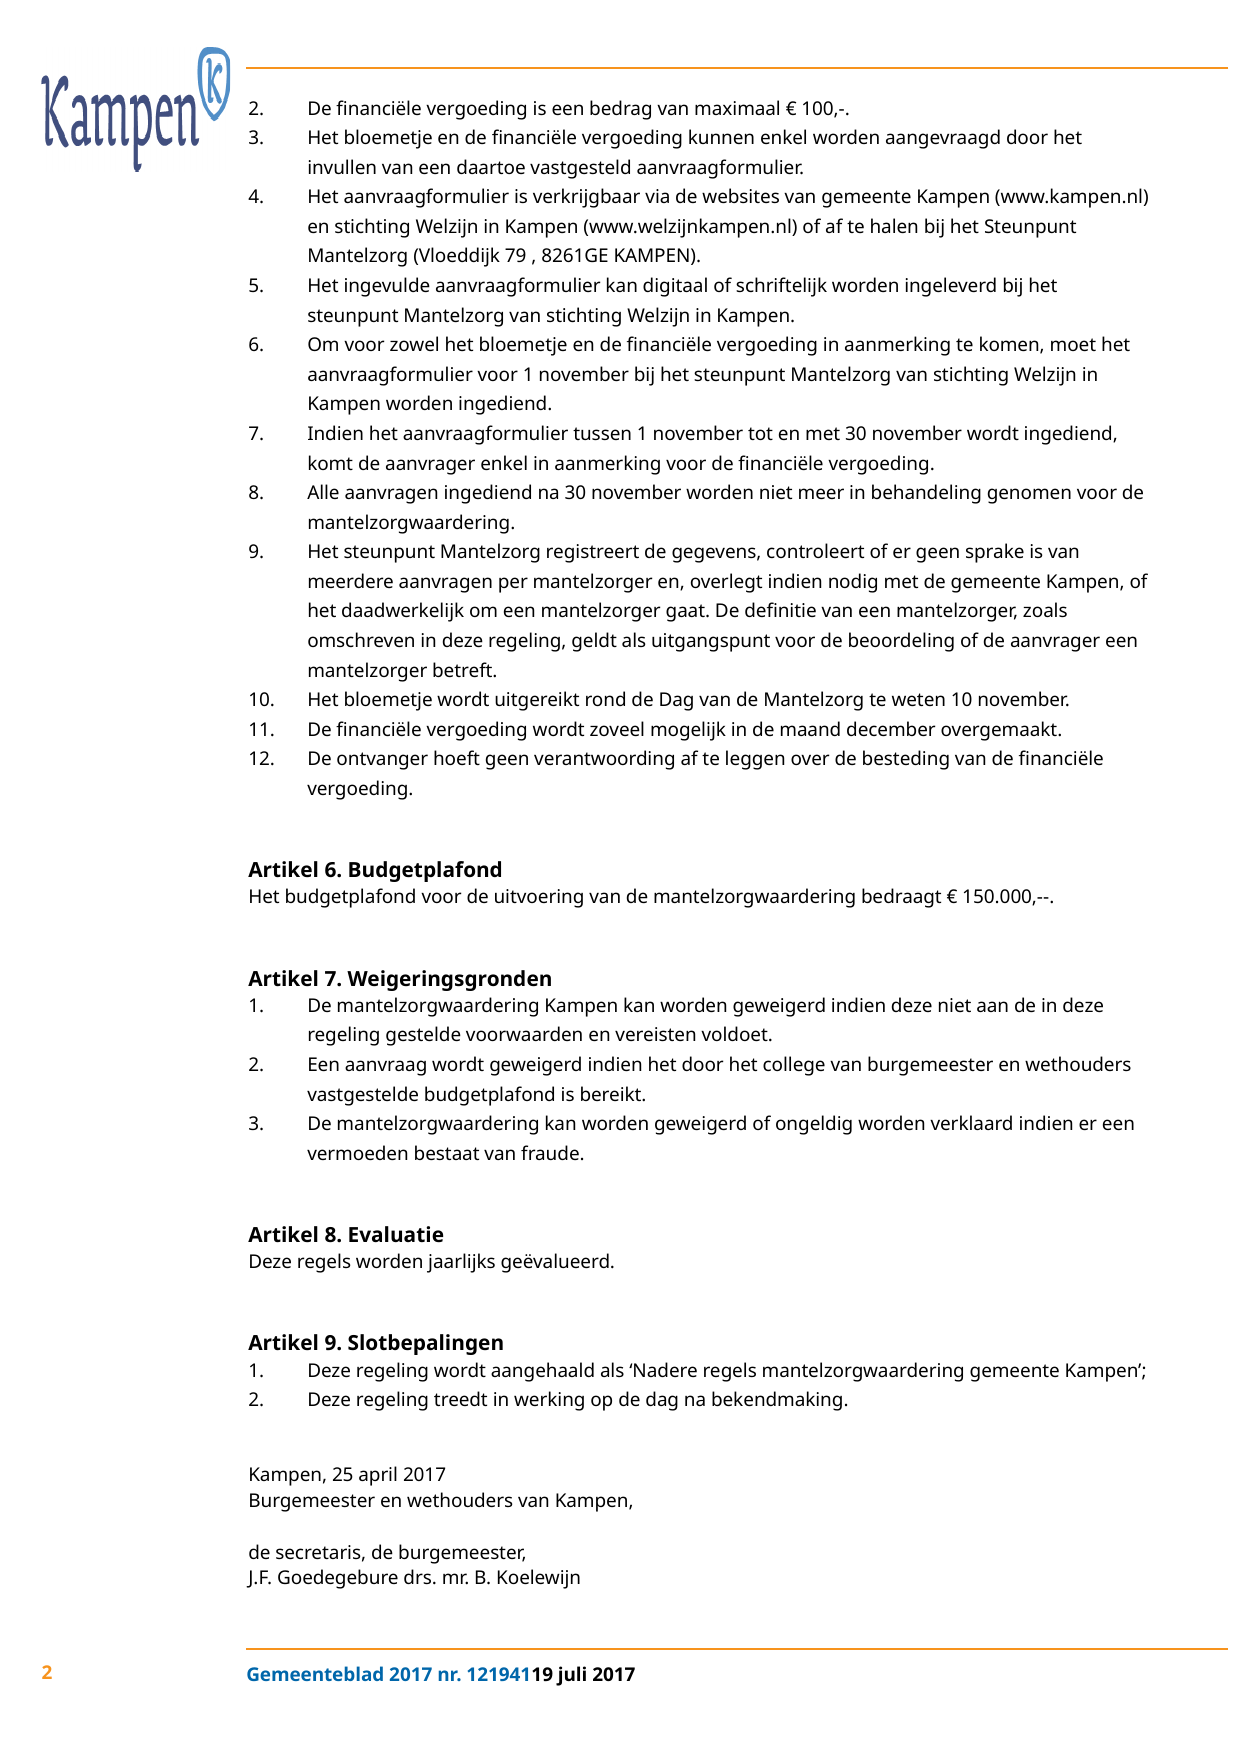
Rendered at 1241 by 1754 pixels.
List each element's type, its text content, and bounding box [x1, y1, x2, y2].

text Artikel 6. Budgetplafond [248, 855, 1152, 884]
list Het steunpunt Mantelzorg registreert de gegevens, controleert of er geen sprake is van meerdere aanvragen per mantelzorger en, overlegt indien nodig met de gemeente Kampen, of het daadwerkelijk om een mantelzorger gaat. De definitie van een mantelzorger, zoals omschreven in deze regeling, geldt als uitgangspunt voor de beoordeling of de aanvrager een mantelzorger betreft. [248, 538, 1152, 683]
list Het aanvraagformulier is verkrijgbaar via de websites van gemeente Kampen (www.kampen.nl) en stichting Welzijn in Kampen (www.welzijnkampen.nl) of af te halen bij het Steunpunt Mantelzorg (Vloeddijk 79 , 8261GE KAMPEN). [248, 183, 1152, 268]
list De financiële vergoeding is een bedrag van maximaal € 100,-. [248, 95, 1152, 121]
text J.F. Goedegebure drs. mr. B. Koelewijn [248, 1564, 1152, 1590]
text Deze regels worden jaarlijks geëvalueerd. [248, 1248, 1152, 1274]
list Alle aanvragen ingediend na 30 november worden niet meer in behandeling genomen voor de mantelzorgwaardering. [248, 479, 1152, 535]
text de secretaris, de burgemeester, [248, 1539, 1152, 1564]
text Burgemeester en wethouders van Kampen, [248, 1487, 1152, 1513]
list Het bloemetje en de financiële vergoeding kunnen enkel worden aangevraagd door het invullen van een daartoe vastgesteld aanvraagformulier. [248, 124, 1152, 180]
text Het budgetplafond voor de uitvoering van de mantelzorgwaardering bedraagt € 150.000,--. [248, 884, 1152, 909]
picture [41, 47, 231, 172]
list De mantelzorgwaardering Kampen kan worden geweigerd indien deze niet aan de in deze regeling gestelde voorwaarden en vereisten voldoet. [248, 992, 1152, 1047]
list Een aanvraag wordt geweigerd indien het door het college van burgemeester en wethouders vastgestelde budgetplafond is bereikt. [248, 1051, 1152, 1107]
text Artikel 8. Evaluatie [248, 1220, 1152, 1248]
list De ontvanger hoeft geen verantwoording af te leggen over de besteding van de financiële vergoeding. [248, 746, 1152, 801]
text Kampen, 25 april 2017 [248, 1462, 1152, 1487]
list De mantelzorgwaardering kan worden geweigerd of ongeldig worden verklaard indien er een vermoeden bestaat van fraude. [248, 1110, 1152, 1166]
list Indien het aanvraagformulier tussen 1 november tot en met 30 november wordt ingediend, komt de aanvrager enkel in aanmerking voor de financiële vergoeding. [248, 420, 1152, 476]
list Het bloemetje wordt uitgereikt rond de Dag van de Mantelzorg te weten 10 november. [248, 686, 1152, 712]
list De financiële vergoeding wordt zoveel mogelijk in de maand december overgemaakt. [248, 716, 1152, 742]
list Om voor zowel het bloemetje en de financiële vergoeding in aanmerking te komen, moet het aanvraagformulier voor 1 november bij het steunpunt Mantelzorg van stichting Welzijn in Kampen worden ingediend. [248, 331, 1152, 416]
list Deze regeling treedt in werking op de dag na bekendmaking. [248, 1386, 1152, 1412]
list Deze regeling wordt aangehaald als ‘Nadere regels mantelzorgwaardering gemeente Kampen’; [248, 1357, 1152, 1383]
text Artikel 9. Slotbepalingen [248, 1328, 1152, 1357]
text Artikel 7. Weigeringsgronden [248, 964, 1152, 992]
list Het ingevulde aanvraagformulier kan digitaal of schriftelijk worden ingeleverd bij het steunpunt Mantelzorg van stichting Welzijn in Kampen. [248, 272, 1152, 328]
